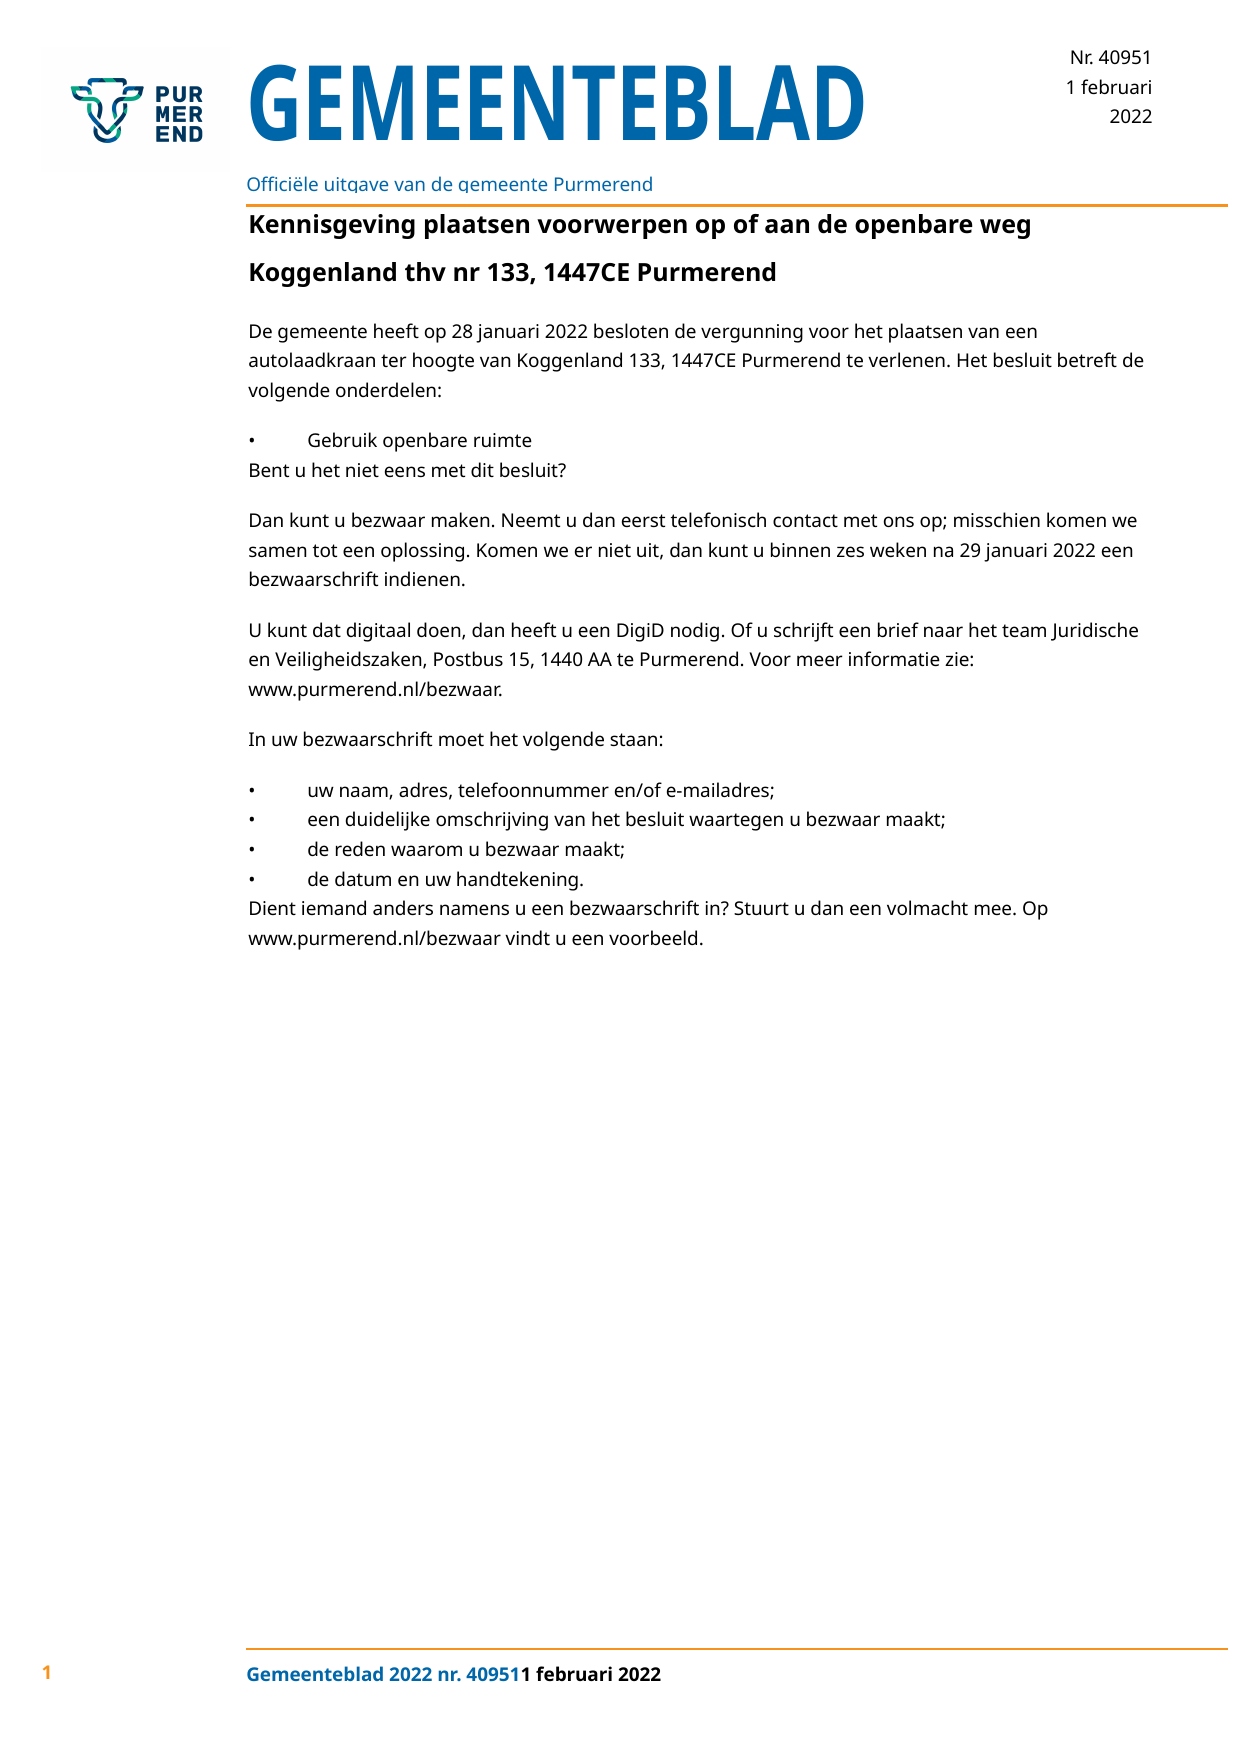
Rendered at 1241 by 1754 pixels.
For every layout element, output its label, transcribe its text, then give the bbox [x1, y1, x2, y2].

text Bent u het niet eens met dit besluit? [248, 457, 1152, 483]
text U kunt dat digitaal doen, dan heeft u een DigiD nodig. Of u schrijft een brief naar het team Juridische en Veiligheidszaken, Postbus 15, 1440 AA te Purmerend. Voor meer informatie zie: www.purmerend.nl/bezwaar. [248, 617, 1152, 702]
text In uw bezwaarschrift moet het volgende staan: [248, 727, 1152, 752]
text De gemeente heeft op 28 januari 2022 besloten de vergunning voor het plaatsen van een autolaadkraan ter hoogte van Koggenland 133, 1447CE Purmerend te verlenen. Het besluit betreft de volgende onderdelen: [248, 318, 1152, 403]
list een duidelijke omschrijving van het besluit waartegen u bezwaar maakt; [248, 807, 1152, 832]
list de datum en uw handtekening. [248, 866, 1152, 892]
list uw naam, adres, telefoonnummer en/of e-mailadres; [248, 777, 1152, 803]
picture [41, 47, 231, 172]
text Kennisgeving plaatsen voorwerpen op of aan de openbare weg Koggenland thv nr 133, 1447CE Purmerend [248, 207, 1152, 288]
text Dient iemand anders namens u een bezwaarschrift in? Stuurt u dan een volmacht mee. Op www.purmerend.nl/bezwaar vindt u een voorbeeld. [248, 895, 1152, 951]
text Dan kunt u bezwaar maken. Neemt u dan eerst telefonisch contact met ons op; misschien komen we samen tot een oplossing. Komen we er niet uit, dan kunt u binnen zes weken na 29 januari 2022 een bezwaarschrift indienen. [248, 507, 1152, 592]
list de reden waarom u bezwaar maakt; [248, 836, 1152, 862]
list Gebruik openbare ruimte [248, 427, 1152, 453]
